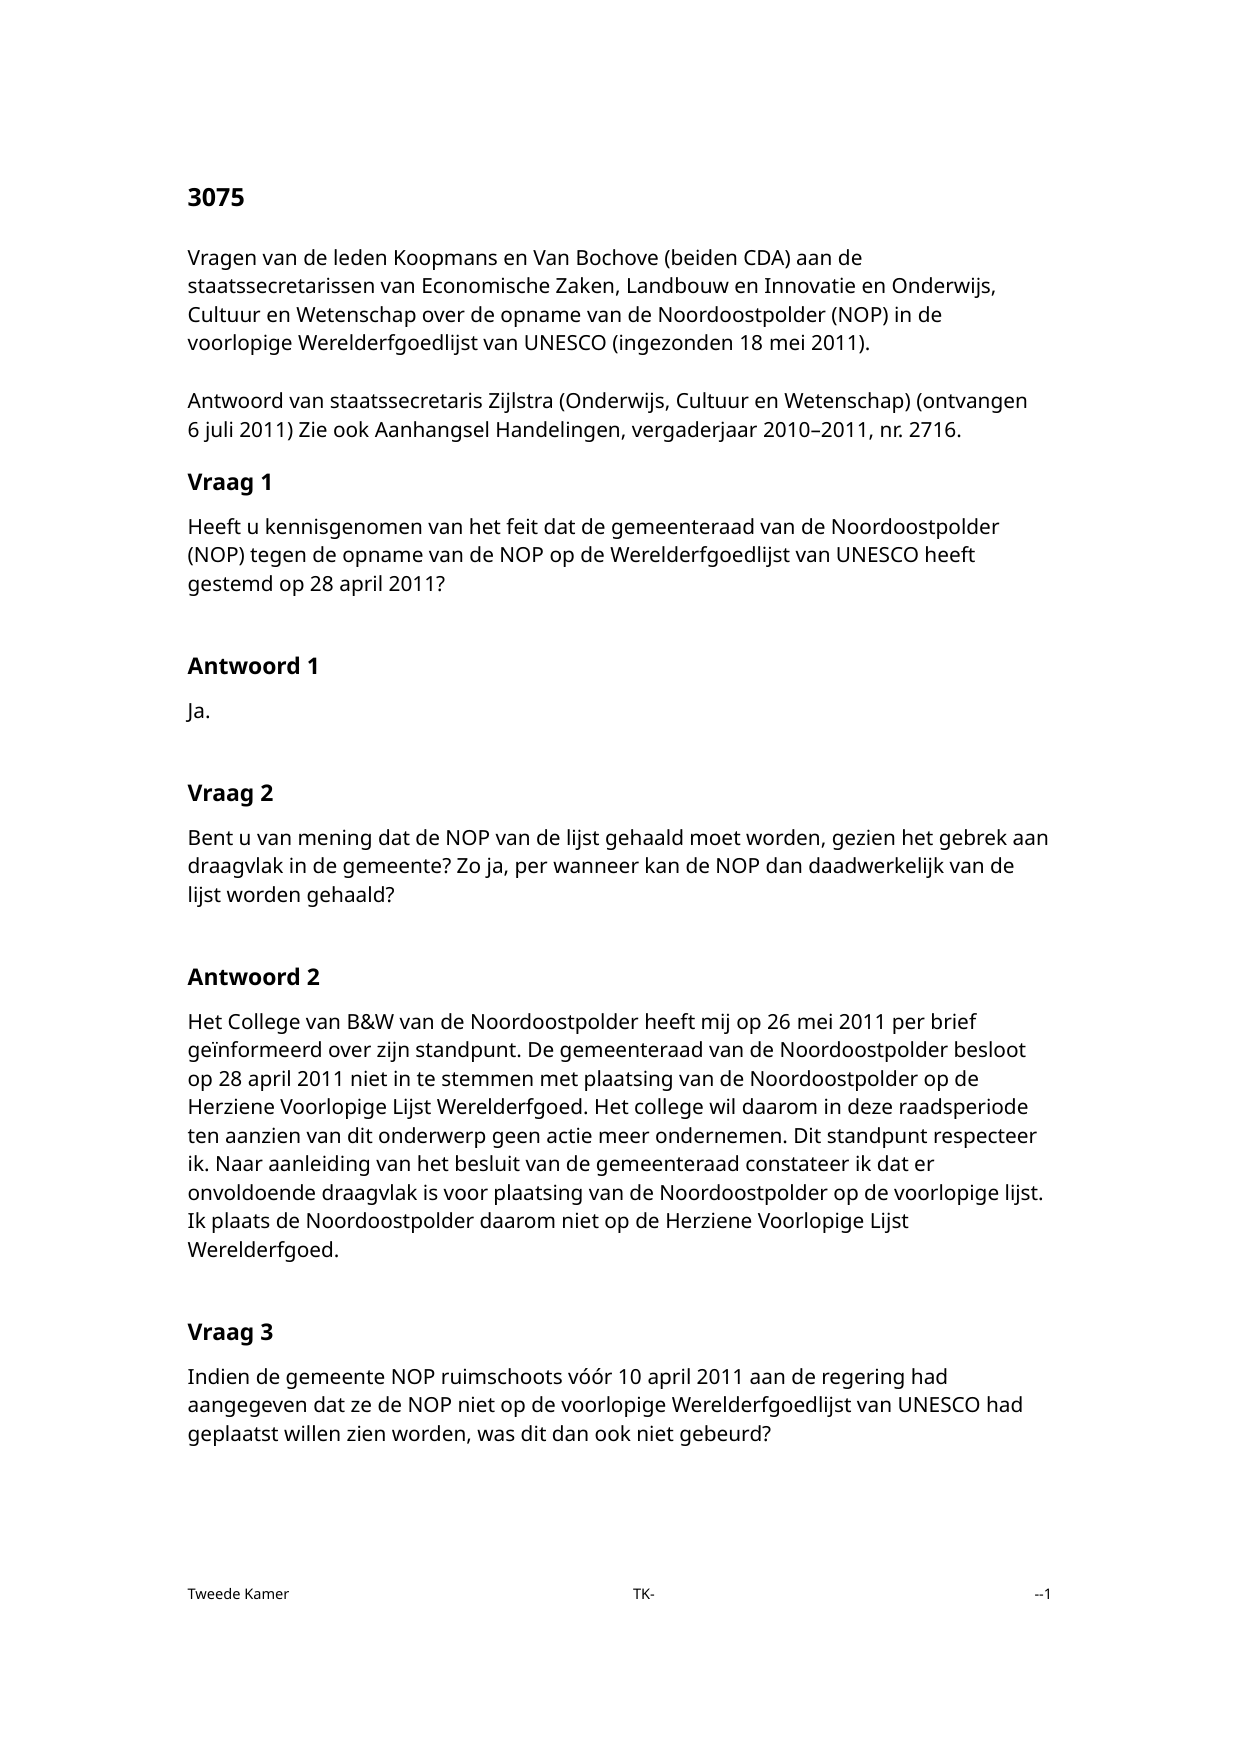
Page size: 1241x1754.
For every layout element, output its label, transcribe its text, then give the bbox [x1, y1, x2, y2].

text Heeft u kennisgenomen van het feit dat de gemeenteraad van de Noordoostpolder (NOP) tegen de opname van de NOP op de Werelderfgoedlijst van UNESCO heeft gestemd op 28 april 2011? [187, 512, 1053, 597]
text 3075 [187, 179, 1053, 213]
subtitle Antwoord 2 [187, 961, 1053, 992]
subtitle Vraag 1 [187, 466, 1053, 497]
subtitle Vraag 3 [187, 1316, 1053, 1347]
text Het College van B&W van de Noordoostpolder heeft mij op 26 mei 2011 per brief geïnformeerd over zijn standpunt. De gemeenteraad van de Noordoostpolder besloot op 28 april 2011 niet in te stemmen met plaatsing van de Noordoostpolder op de Herziene Voorlopige Lijst Werelderfgoed. Het college wil daarom in deze raadsperiode ten aanzien van dit onderwerp geen actie meer ondernemen. Dit standpunt respecteer ik. Naar aanleiding van het besluit van de gemeenteraad constateer ik dat er onvoldoende draagvlak is voor plaatsing van de Noordoostpolder op de voorlopige lijst. Ik plaats de Noordoostpolder daarom niet op de Herziene Voorlopige Lijst Werelderfgoed. [187, 1007, 1053, 1263]
text Indien de gemeente NOP ruimschoots vóór 10 april 2011 aan de regering had aangegeven dat ze de NOP niet op de voorlopige Werelderfgoedlijst van UNESCO had geplaatst willen zien worden, was dit dan ook niet gebeurd? [187, 1362, 1053, 1447]
subtitle Vraag 2 [187, 777, 1053, 808]
text Antwoord van staatssecretaris Zijlstra (Onderwijs, Cultuur en Wetenschap) (ontvangen 6 juli 2011) Zie ook Aanhangsel Handelingen, vergaderjaar 2010–2011, nr. 2716. [187, 386, 1053, 443]
text Bent u van mening dat de NOP van de lijst gehaald moet worden, gezien het gebrek aan draagvlak in de gemeente? Zo ja, per wanneer kan de NOP dan daadwerkelijk van de lijst worden gehaald? [187, 823, 1053, 908]
text Vragen van de leden Koopmans en Van Bochove (beiden CDA) aan de staatssecretarissen van Economische Zaken, Landbouw en Innovatie en Onderwijs, Cultuur en Wetenschap over de opname van de Noordoostpolder (NOP) in de voorlopige Werelderfgoedlijst van UNESCO (ingezonden 18 mei 2011). [187, 243, 1053, 357]
text Ja. [187, 696, 1053, 724]
subtitle Antwoord 1 [187, 650, 1053, 681]
